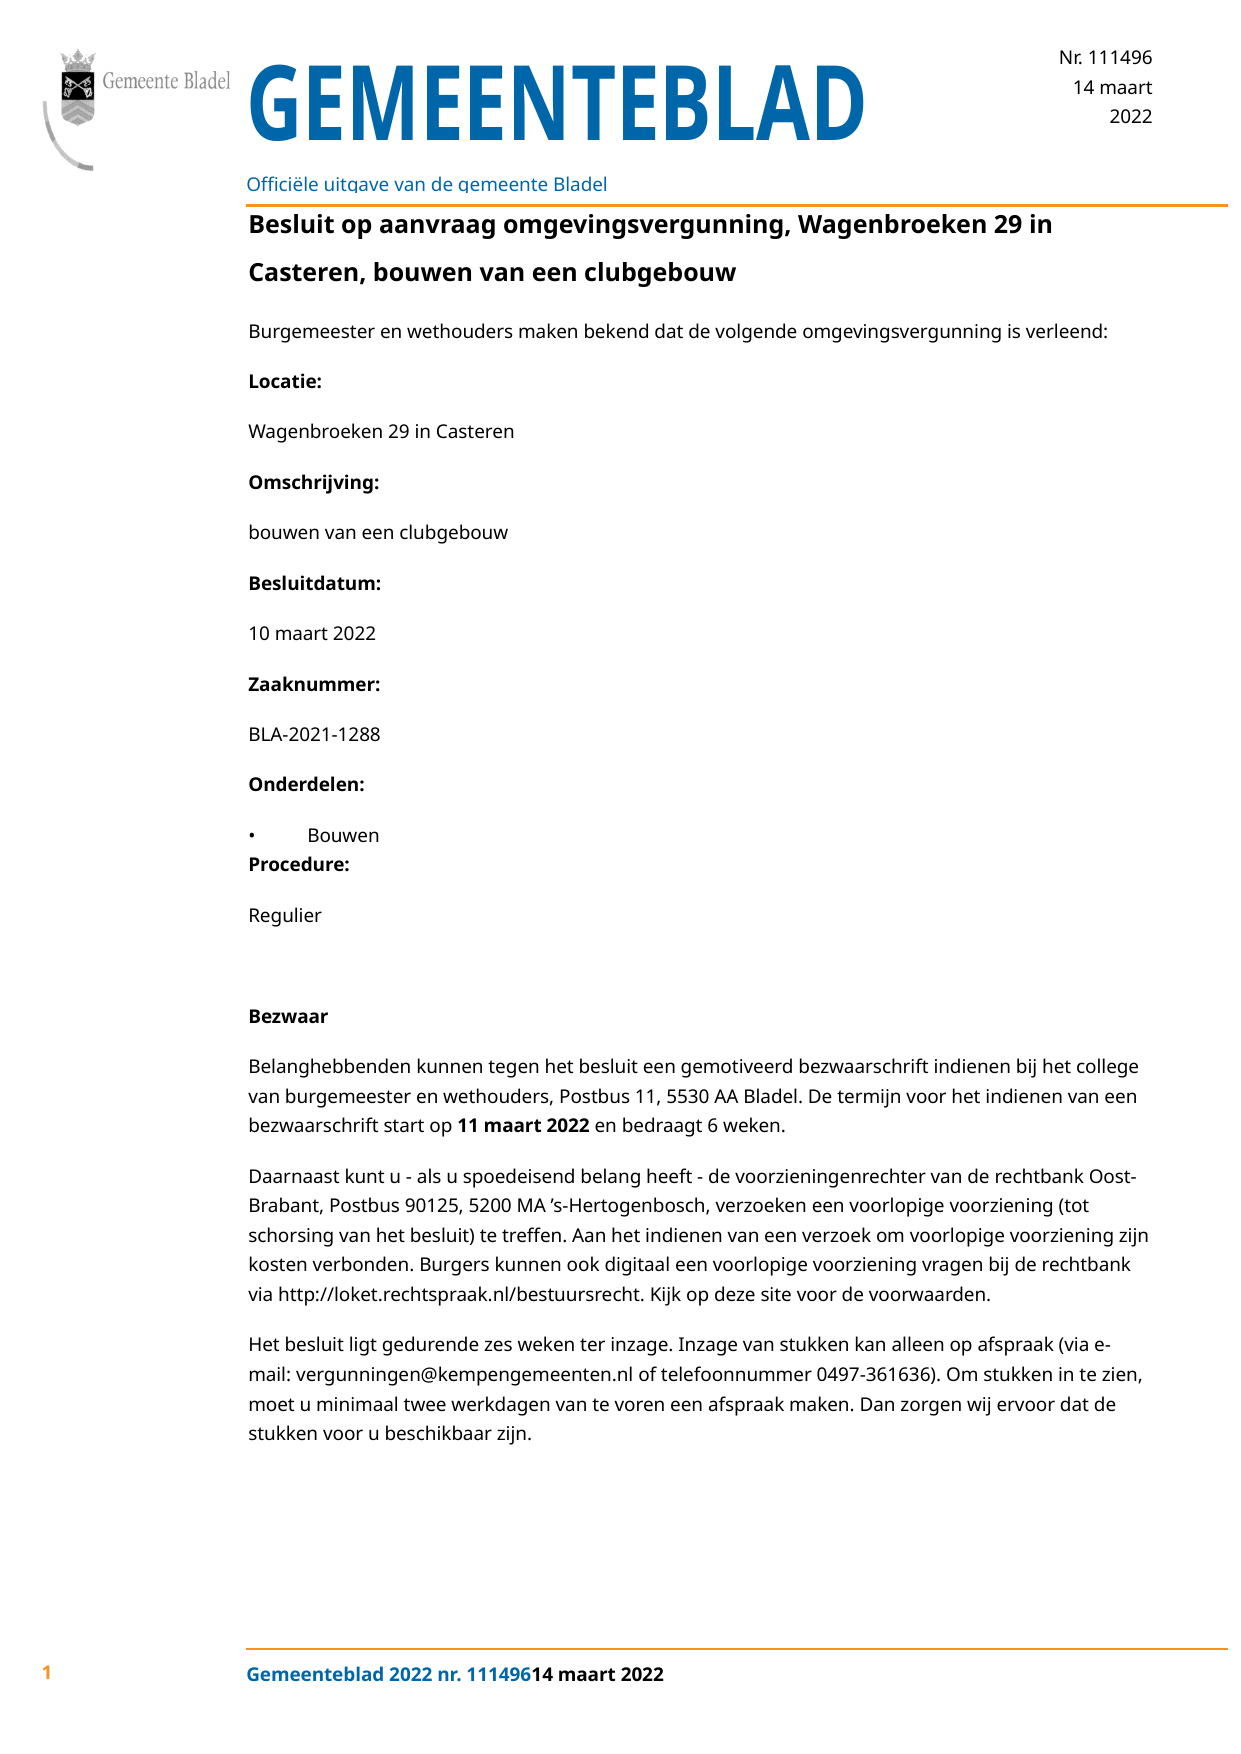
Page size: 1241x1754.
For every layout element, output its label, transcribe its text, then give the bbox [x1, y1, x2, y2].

text Belanghebbenden kunnen tegen het besluit een gemotiveerd bezwaarschrift indienen bij het college van burgemeester en wethouders, Postbus 11, 5530 AA Bladel. De termijn voor het indienen van een bezwaarschrift start op 11 maart 2022 en bedraagt 6 weken. [248, 1053, 1152, 1138]
text Het besluit ligt gedurende zes weken ter inzage. Inzage van stukken kan alleen op afspraak (via e-mail: vergunningen@kempengemeenten.nl of telefoonnummer 0497-361636). Om stukken in te zien, moet u minimaal twee werkdagen van te voren een afspraak maken. Dan zorgen wij ervoor dat de stukken voor u beschikbaar zijn. [248, 1332, 1152, 1446]
text Besluitdatum: [248, 570, 1152, 596]
text Zaaknummer: [248, 671, 1152, 697]
text Burgemeester en wethouders maken bekend dat de volgende omgevingsvergunning is verleend: [248, 318, 1152, 344]
text Regulier [248, 902, 1152, 928]
text Wagenbroeken 29 in Casteren [248, 419, 1152, 444]
text Onderdelen: [248, 772, 1152, 797]
text Daarnaast kunt u - als u spoedeisend belang heeft - de voorzieningenrechter van de rechtbank Oost-Brabant, Postbus 90125, 5200 MA ’s-Hertogenbosch, verzoeken een voorlopige voorziening (tot schorsing van het besluit) te treffen. Aan het indienen van een verzoek om voorlopige voorziening zijn kosten verbonden. Burgers kunnen ook digitaal een voorlopige voorziening vragen bij de rechtbank via http://loket.rechtspraak.nl/bestuursrecht. Kijk op deze site voor de voorwaarden. [248, 1163, 1152, 1307]
list Bouwen [248, 822, 1152, 848]
text 10 maart 2022 [248, 620, 1152, 646]
text Omschrijving: [248, 469, 1152, 495]
text bouwen van een clubgebouw [248, 519, 1152, 545]
text Procedure: [248, 852, 1152, 877]
text Bezwaar [248, 1003, 1152, 1029]
text BLA-2021-1288 [248, 721, 1152, 747]
text Locatie: [248, 368, 1152, 394]
text Besluit op aanvraag omgevingsvergunning, Wagenbroeken 29 in Casteren, bouwen van een clubgebouw [248, 207, 1152, 288]
picture [41, 47, 231, 172]
